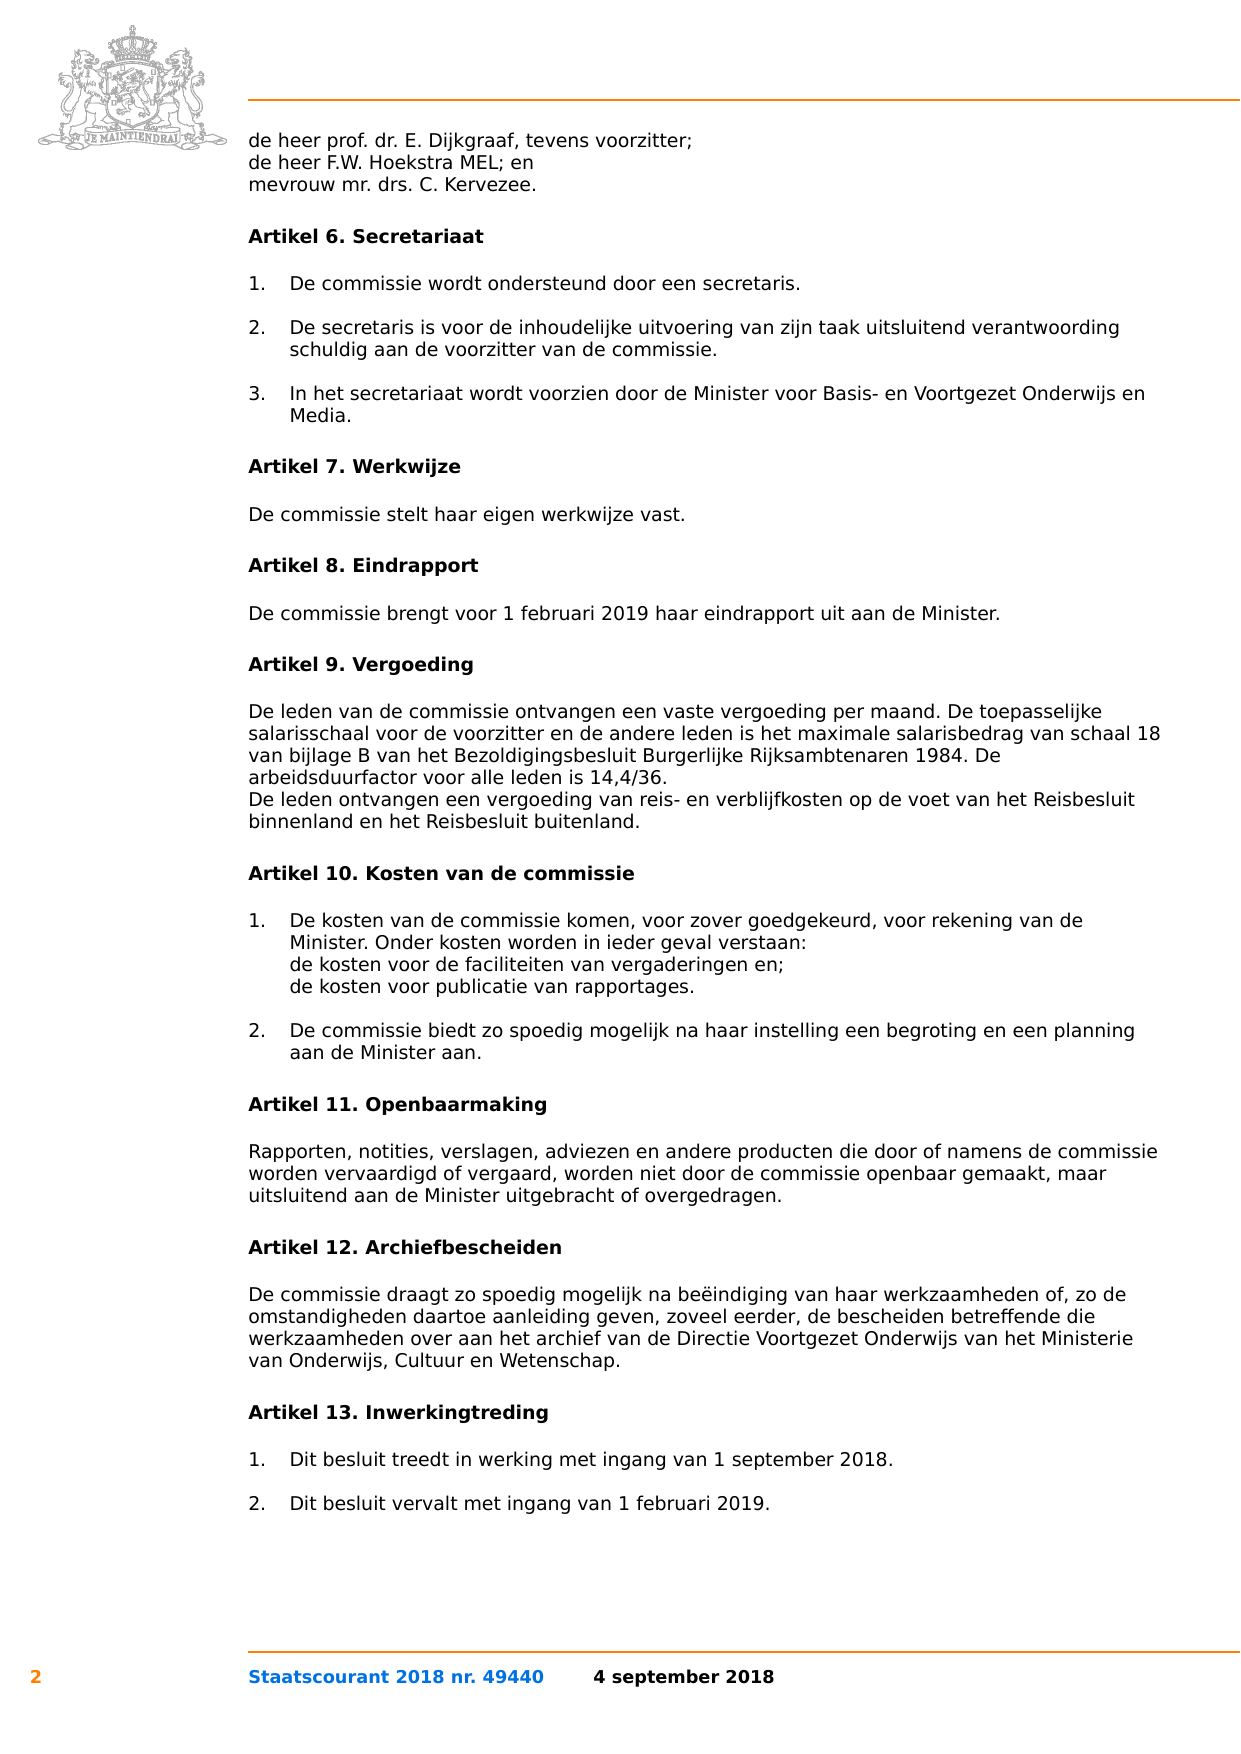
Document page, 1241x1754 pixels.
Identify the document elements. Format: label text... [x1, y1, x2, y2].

text de kosten voor de faciliteiten van vergaderingen en; [289, 954, 1163, 976]
subtitle Artikel 8. Eindrapport [248, 555, 1163, 577]
text 3. In het secretariaat wordt voorzien door de Minister voor Basis- en Voortgezet Onderwijs en Media. [248, 382, 1163, 426]
text Rapporten, notities, verslagen, adviezen en andere producten die door of namens de commissie worden vervaardigd of vergaard, worden niet door de commissie openbaar gemaakt, maar uitsluitend aan de Minister uitgebracht of overgedragen. [248, 1141, 1163, 1207]
subtitle Artikel 13. Inwerkingtreding [248, 1402, 1163, 1424]
text De leden van de commissie ontvangen een vaste vergoeding per maand. De toepasselijke salarisschaal voor de voorzitter en de andere leden is het maximale salarisbedrag van schaal 18 van bijlage B van het Bezoldigingsbesluit Burgerlijke Rijksambtenaren 1984. De arbeidsduurfactor voor alle leden is 14,4/36. [248, 701, 1163, 789]
text De commissie draagt zo spoedig mogelijk na beëindiging van haar werkzaamheden of, zo de omstandigheden daartoe aanleiding geven, zoveel eerder, de bescheiden betreffende die werkzaamheden over aan het archief van de Directie Voortgezet Onderwijs van het Ministerie van Onderwijs, Cultuur en Wetenschap. [248, 1284, 1163, 1372]
text de heer prof. dr. E. Dijkgraaf, tevens voorzitter; [248, 130, 1163, 152]
subtitle Artikel 7. Werkwijze [248, 456, 1163, 478]
subtitle Artikel 11. Openbaarmaking [248, 1094, 1163, 1116]
text mevrouw mr. drs. C. Kervezee. [248, 174, 1163, 196]
text 1. Dit besluit treedt in werking met ingang van 1 september 2018. [248, 1449, 1163, 1471]
text De commissie brengt voor 1 februari 2019 haar eindrapport uit aan de Minister. [248, 602, 1163, 624]
text de kosten voor publicatie van rapportages. [289, 976, 1163, 998]
text De leden ontvangen een vergoeding van reis- en verblijfkosten op de voet van het Reisbesluit binnenland en het Reisbesluit buitenland. [248, 789, 1163, 833]
text de heer F.W. Hoekstra MEL; en [248, 152, 1163, 174]
subtitle Artikel 6. Secretariaat [248, 226, 1163, 248]
picture [38, 25, 227, 150]
text 2. Dit besluit vervalt met ingang van 1 februari 2019. [248, 1493, 1163, 1514]
subtitle Artikel 9. Vergoeding [248, 654, 1163, 676]
text 1. De kosten van de commissie komen, voor zover goedgekeurd, voor rekening van de Minister. Onder kosten worden in ieder geval verstaan: [248, 910, 1163, 954]
text De commissie stelt haar eigen werkwijze vast. [248, 503, 1163, 525]
subtitle Artikel 12. Archiefbescheiden [248, 1237, 1163, 1259]
text 2. De commissie biedt zo spoedig mogelijk na haar instelling een begroting en een planning aan de Minister aan. [248, 1020, 1163, 1064]
subtitle Artikel 10. Kosten van de commissie [248, 863, 1163, 885]
text 2. De secretaris is voor de inhoudelijke uitvoering van zijn taak uitsluitend verantwoording schuldig aan de voorzitter van de commissie. [248, 317, 1163, 361]
text 1. De commissie wordt ondersteund door een secretaris. [248, 273, 1163, 295]
